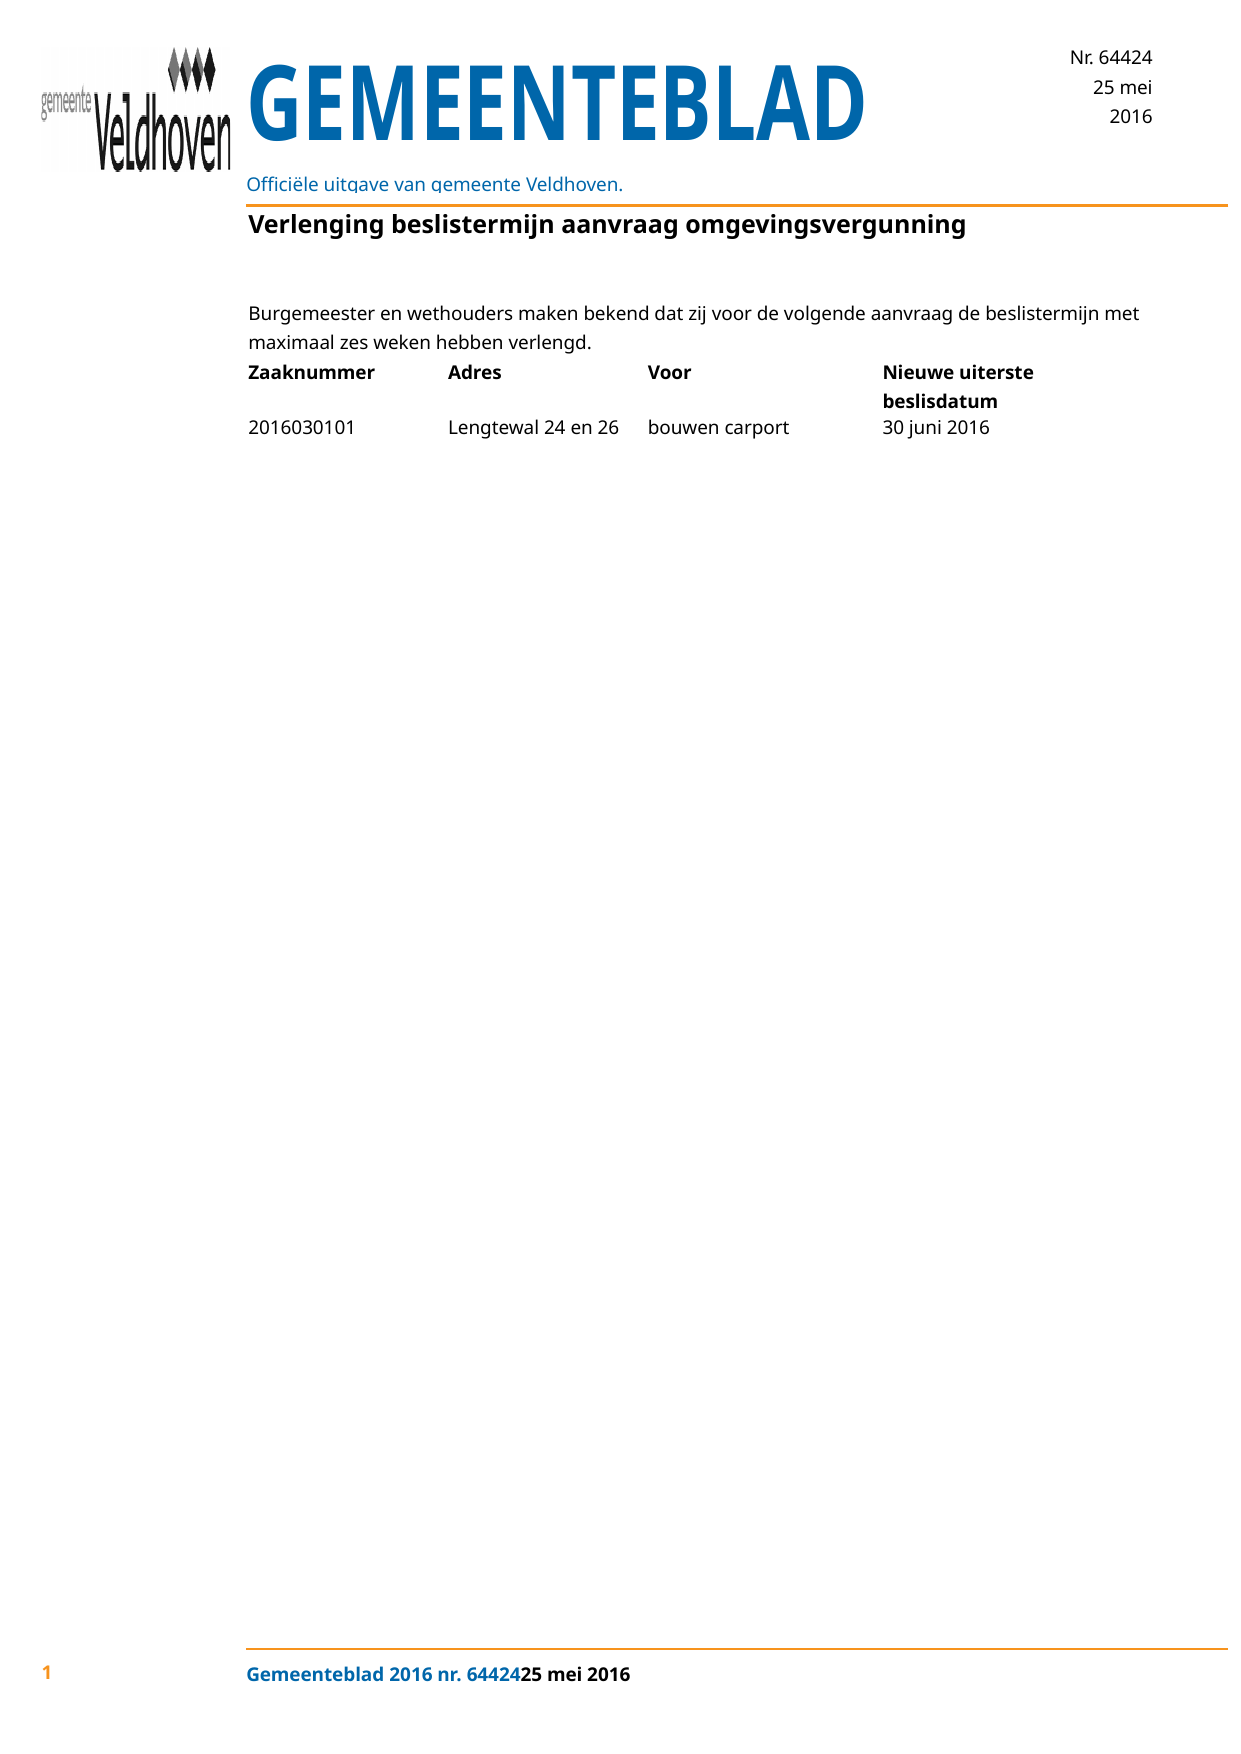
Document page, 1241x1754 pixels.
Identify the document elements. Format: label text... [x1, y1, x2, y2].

table_cell 30 juni 2016 [882, 415, 1152, 440]
text Verlenging beslistermijn aanvraag omgevingsvergunning [248, 207, 1152, 241]
text Burgemeester en wethouders maken bekend dat zij voor de volgende aanvraag de beslistermijn met maximaal zes weken hebben verlengd. [248, 300, 1152, 355]
table_header Zaaknummer [248, 359, 448, 414]
table_header Nieuwe uiterste beslisdatum [882, 359, 1152, 414]
table_cell 2016030101 [248, 415, 448, 440]
table_header Voor [648, 359, 882, 414]
table_cell bouwen carport [648, 415, 882, 440]
table_header Adres [448, 359, 648, 414]
picture [41, 47, 231, 172]
table_cell Lengtewal 24 en 26 [448, 415, 648, 440]
